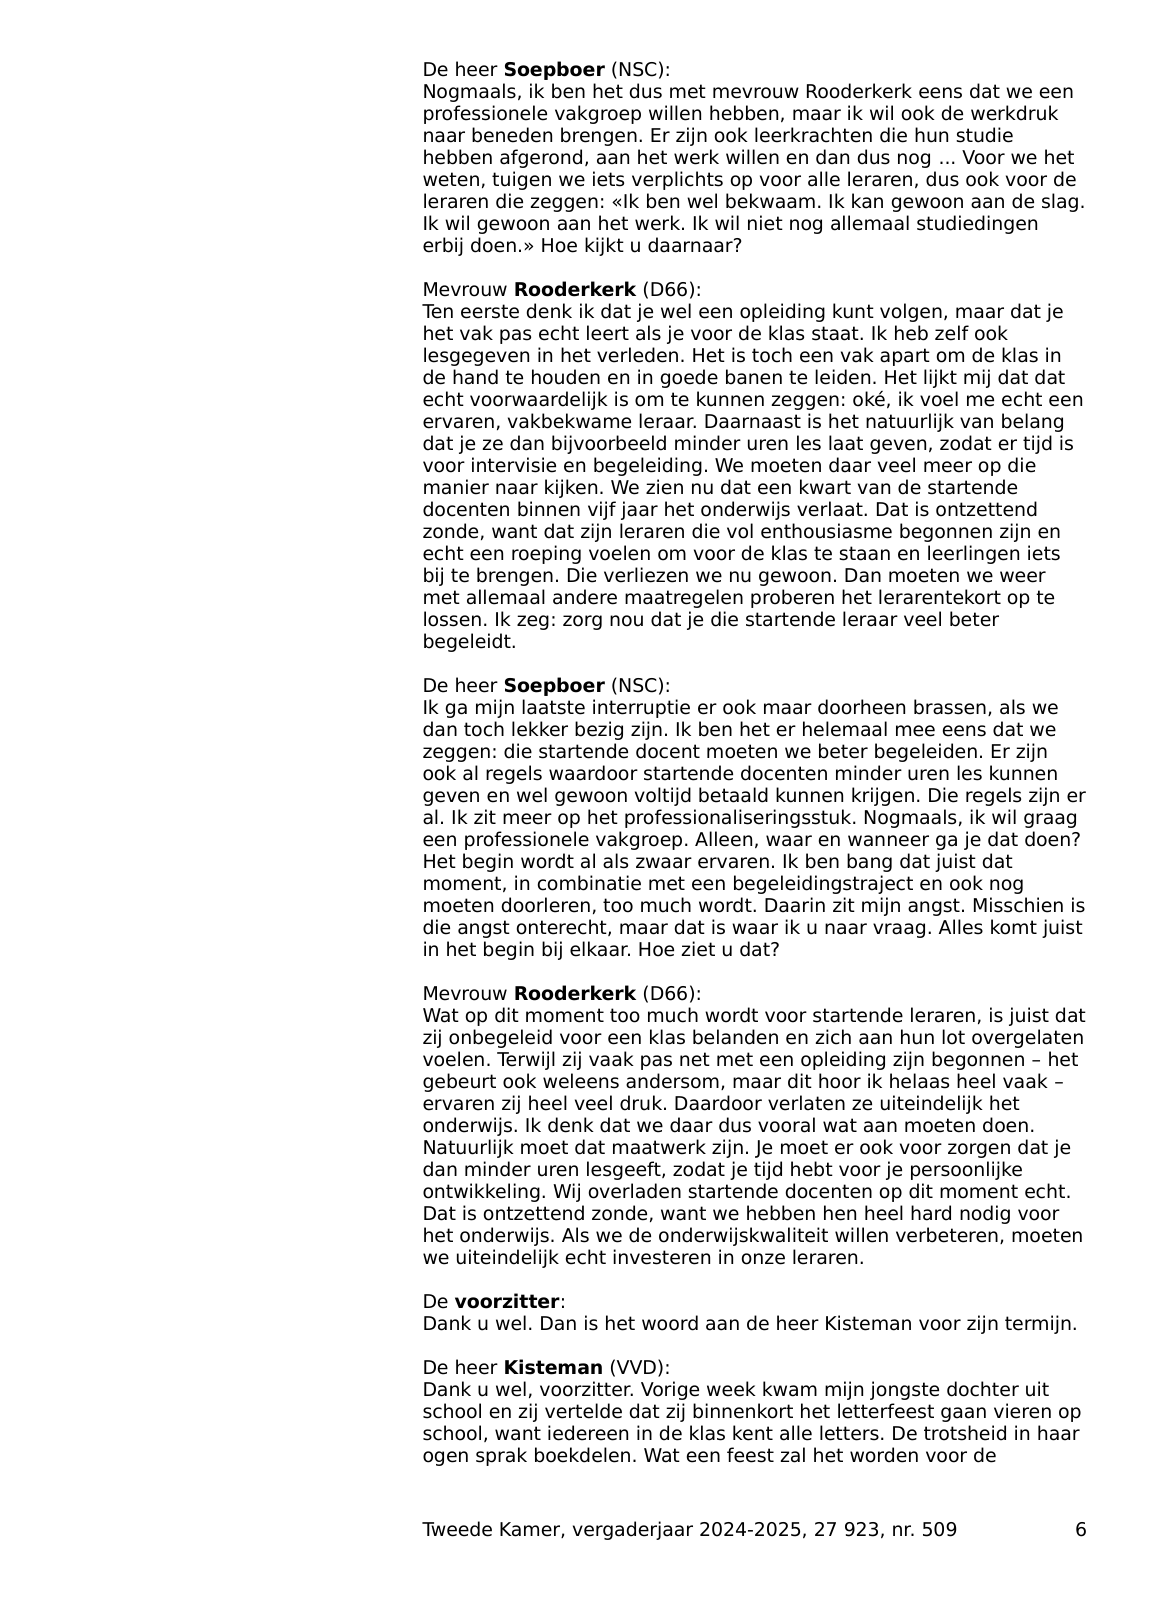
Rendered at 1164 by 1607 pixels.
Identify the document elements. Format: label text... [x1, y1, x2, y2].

text Mevrouw Rooderkerk (D66): [422, 983, 1087, 1005]
text Wat op dit moment too much wordt voor startende leraren, is juist dat zij onbegeleid voor een klas belanden en zich aan hun lot overgelaten voelen. Terwijl zij vaak pas net met een opleiding zijn begonnen – het gebeurt ook weleens andersom, maar dit hoor ik helaas heel vaak – ervaren zij heel veel druk. Daardoor verlaten ze uiteindelijk het onderwijs. Ik denk dat we daar dus vooral wat aan moeten doen. Natuurlijk moet dat maatwerk zijn. Je moet er ook voor zorgen dat je dan minder uren lesgeeft, zodat je tijd hebt voor je persoonlijke ontwikkeling. Wij overladen startende docenten op dit moment echt. Dat is ontzettend zonde, want we hebben hen heel hard nodig voor het onderwijs. Als we de onderwijskwaliteit willen verbeteren, moeten we uiteindelijk echt investeren in onze leraren. [422, 1005, 1087, 1268]
text De heer Soepboer (NSC): [422, 675, 1087, 697]
text Ten eerste denk ik dat je wel een opleiding kunt volgen, maar dat je het vak pas echt leert als je voor de klas staat. Ik heb zelf ook lesgegeven in het verleden. Het is toch een vak apart om de klas in de hand te houden en in goede banen te leiden. Het lijkt mij dat dat echt voorwaardelijk is om te kunnen zeggen: oké, ik voel me echt een ervaren, vakbekwame leraar. Daarnaast is het natuurlijk van belang dat je ze dan bijvoorbeeld minder uren les laat geven, zodat er tijd is voor intervisie en begeleiding. We moeten daar veel meer op die manier naar kijken. We zien nu dat een kwart van de startende docenten binnen vijf jaar het onderwijs verlaat. Dat is ontzettend zonde, want dat zijn leraren die vol enthousiasme begonnen zijn en echt een roeping voelen om voor de klas te staan en leerlingen iets bij te brengen. Die verliezen we nu gewoon. Dan moeten we weer met allemaal andere maatregelen proberen het lerarentekort op te lossen. Ik zeg: zorg nou dat je die startende leraar veel beter begeleidt. [422, 301, 1087, 653]
text De heer Kisteman (VVD): [422, 1357, 1087, 1379]
text Mevrouw Rooderkerk (D66): [422, 279, 1087, 301]
text De heer Soepboer (NSC): [422, 59, 1087, 81]
text Nogmaals, ik ben het dus met mevrouw Rooderkerk eens dat we een professionele vakgroep willen hebben, maar ik wil ook de werkdruk naar beneden brengen. Er zijn ook leerkrachten die hun studie hebben afgerond, aan het werk willen en dan dus nog ... Voor we het weten, tuigen we iets verplichts op voor alle leraren, dus ook voor de leraren die zeggen: «Ik ben wel bekwaam. Ik kan gewoon aan de slag. Ik wil gewoon aan het werk. Ik wil niet nog allemaal studiedingen erbij doen.» Hoe kijkt u daarnaar? [422, 81, 1087, 257]
text Dank u wel, voorzitter. Vorige week kwam mijn jongste dochter uit school en zij vertelde dat zij binnenkort het letterfeest gaan vieren op school, want iedereen in de klas kent alle letters. De trotsheid in haar ogen sprak boekdelen. Wat een feest zal het worden voor de [422, 1379, 1087, 1467]
text Dank u wel. Dan is het woord aan de heer Kisteman voor zijn termijn. [422, 1313, 1087, 1335]
text Ik ga mijn laatste interruptie er ook maar doorheen brassen, als we dan toch lekker bezig zijn. Ik ben het er helemaal mee eens dat we zeggen: die startende docent moeten we beter begeleiden. Er zijn ook al regels waardoor startende docenten minder uren les kunnen geven en wel gewoon voltijd betaald kunnen krijgen. Die regels zijn er al. Ik zit meer op het professionaliseringsstuk. Nogmaals, ik wil graag een professionele vakgroep. Alleen, waar en wanneer ga je dat doen? Het begin wordt al als zwaar ervaren. Ik ben bang dat juist dat moment, in combinatie met een begeleidingstraject en ook nog moeten doorleren, too much wordt. Daarin zit mijn angst. Misschien is die angst onterecht, maar dat is waar ik u naar vraag. Alles komt juist in het begin bij elkaar. Hoe ziet u dat? [422, 697, 1087, 961]
text De voorzitter: [422, 1291, 1087, 1313]
